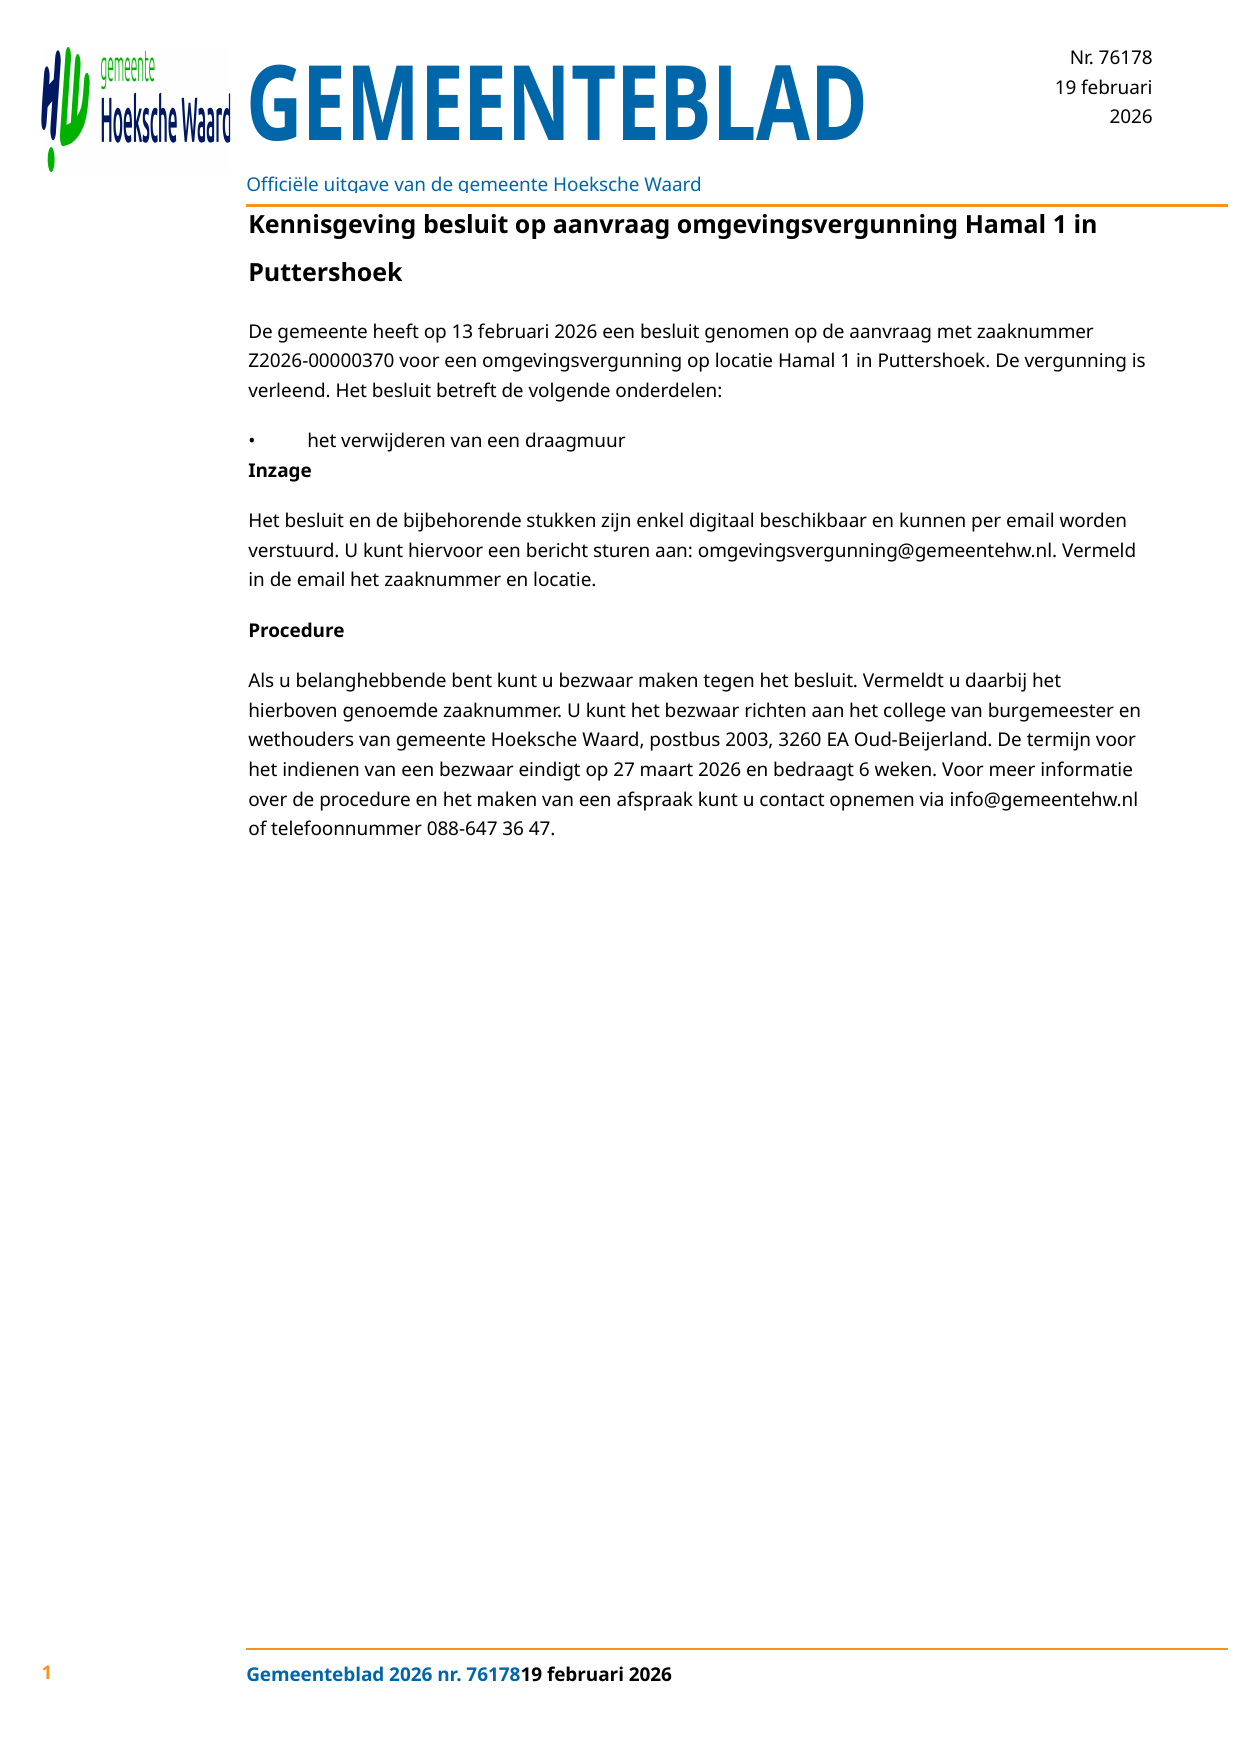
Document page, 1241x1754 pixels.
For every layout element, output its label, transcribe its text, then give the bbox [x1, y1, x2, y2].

list het verwijderen van een draagmuur [248, 427, 1152, 453]
text Als u belanghebbende bent kunt u bezwaar maken tegen het besluit. Vermeldt u daarbij het hierboven genoemde zaaknummer. U kunt het bezwaar richten aan het college van burgemeester en wethouders van gemeente Hoeksche Waard, postbus 2003, 3260 EA Oud-Beijerland. De termijn voor het indienen van een bezwaar eindigt op 27 maart 2026 en bedraagt 6 weken. Voor meer informatie over de procedure en het maken van een afspraak kunt u contact opnemen via info@gemeentehw.nl of telefoonnummer 088-647 36 47. [248, 667, 1152, 841]
text Inzage [248, 457, 1152, 483]
text De gemeente heeft op 13 februari 2026 een besluit genomen op de aanvraag met zaaknummer Z2026-00000370 voor een omgevingsvergunning op locatie Hamal 1 in Puttershoek. De vergunning is verleend. Het besluit betreft de volgende onderdelen: [248, 318, 1152, 403]
text Kennisgeving besluit op aanvraag omgevingsvergunning Hamal 1 in Puttershoek [248, 207, 1152, 288]
text Het besluit en de bijbehorende stukken zijn enkel digitaal beschikbaar en kunnen per email worden verstuurd. U kunt hiervoor een bericht sturen aan: omgevingsvergunning@gemeentehw.nl. Vermeld in de email het zaaknummer en locatie. [248, 507, 1152, 592]
picture [41, 47, 231, 172]
text Procedure [248, 617, 1152, 643]
